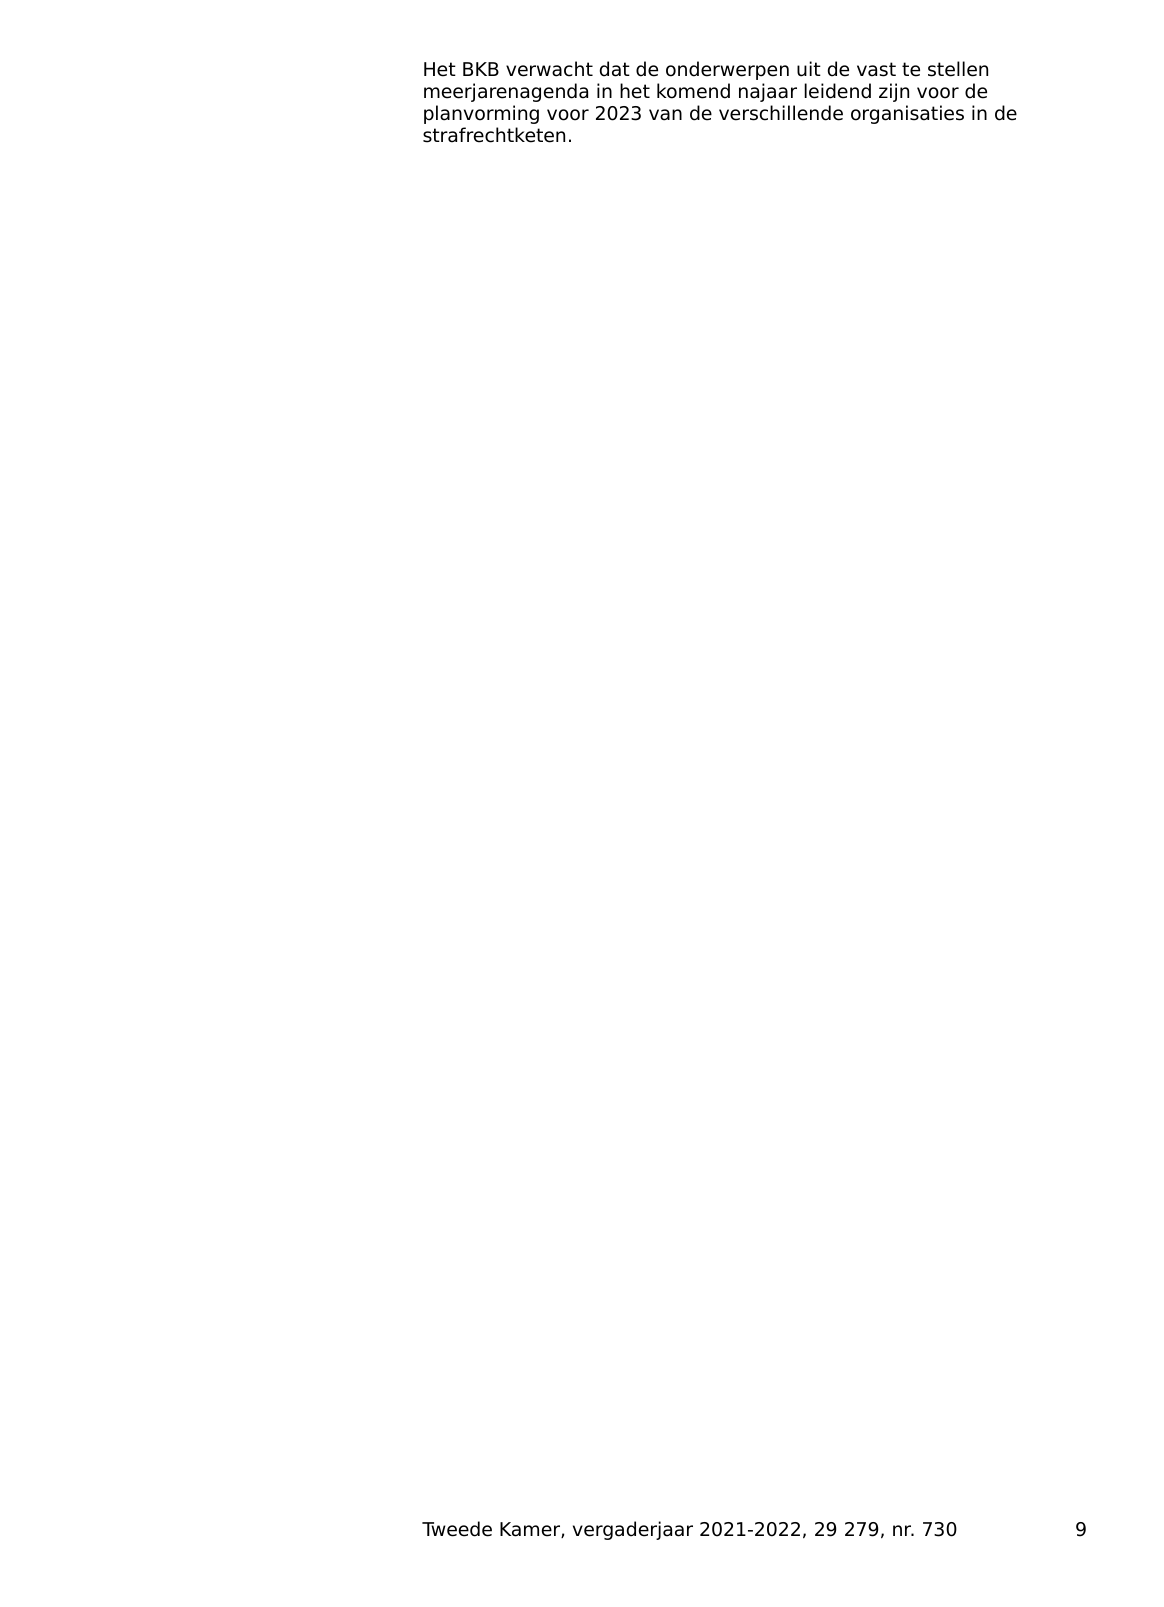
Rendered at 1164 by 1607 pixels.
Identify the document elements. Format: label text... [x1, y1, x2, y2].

text Het BKB verwacht dat de onderwerpen uit de vast te stellen meerjarenagenda in het komend najaar leidend zijn voor de planvorming voor 2023 van de verschillende organisaties in de strafrechtketen. [422, 59, 1087, 147]
